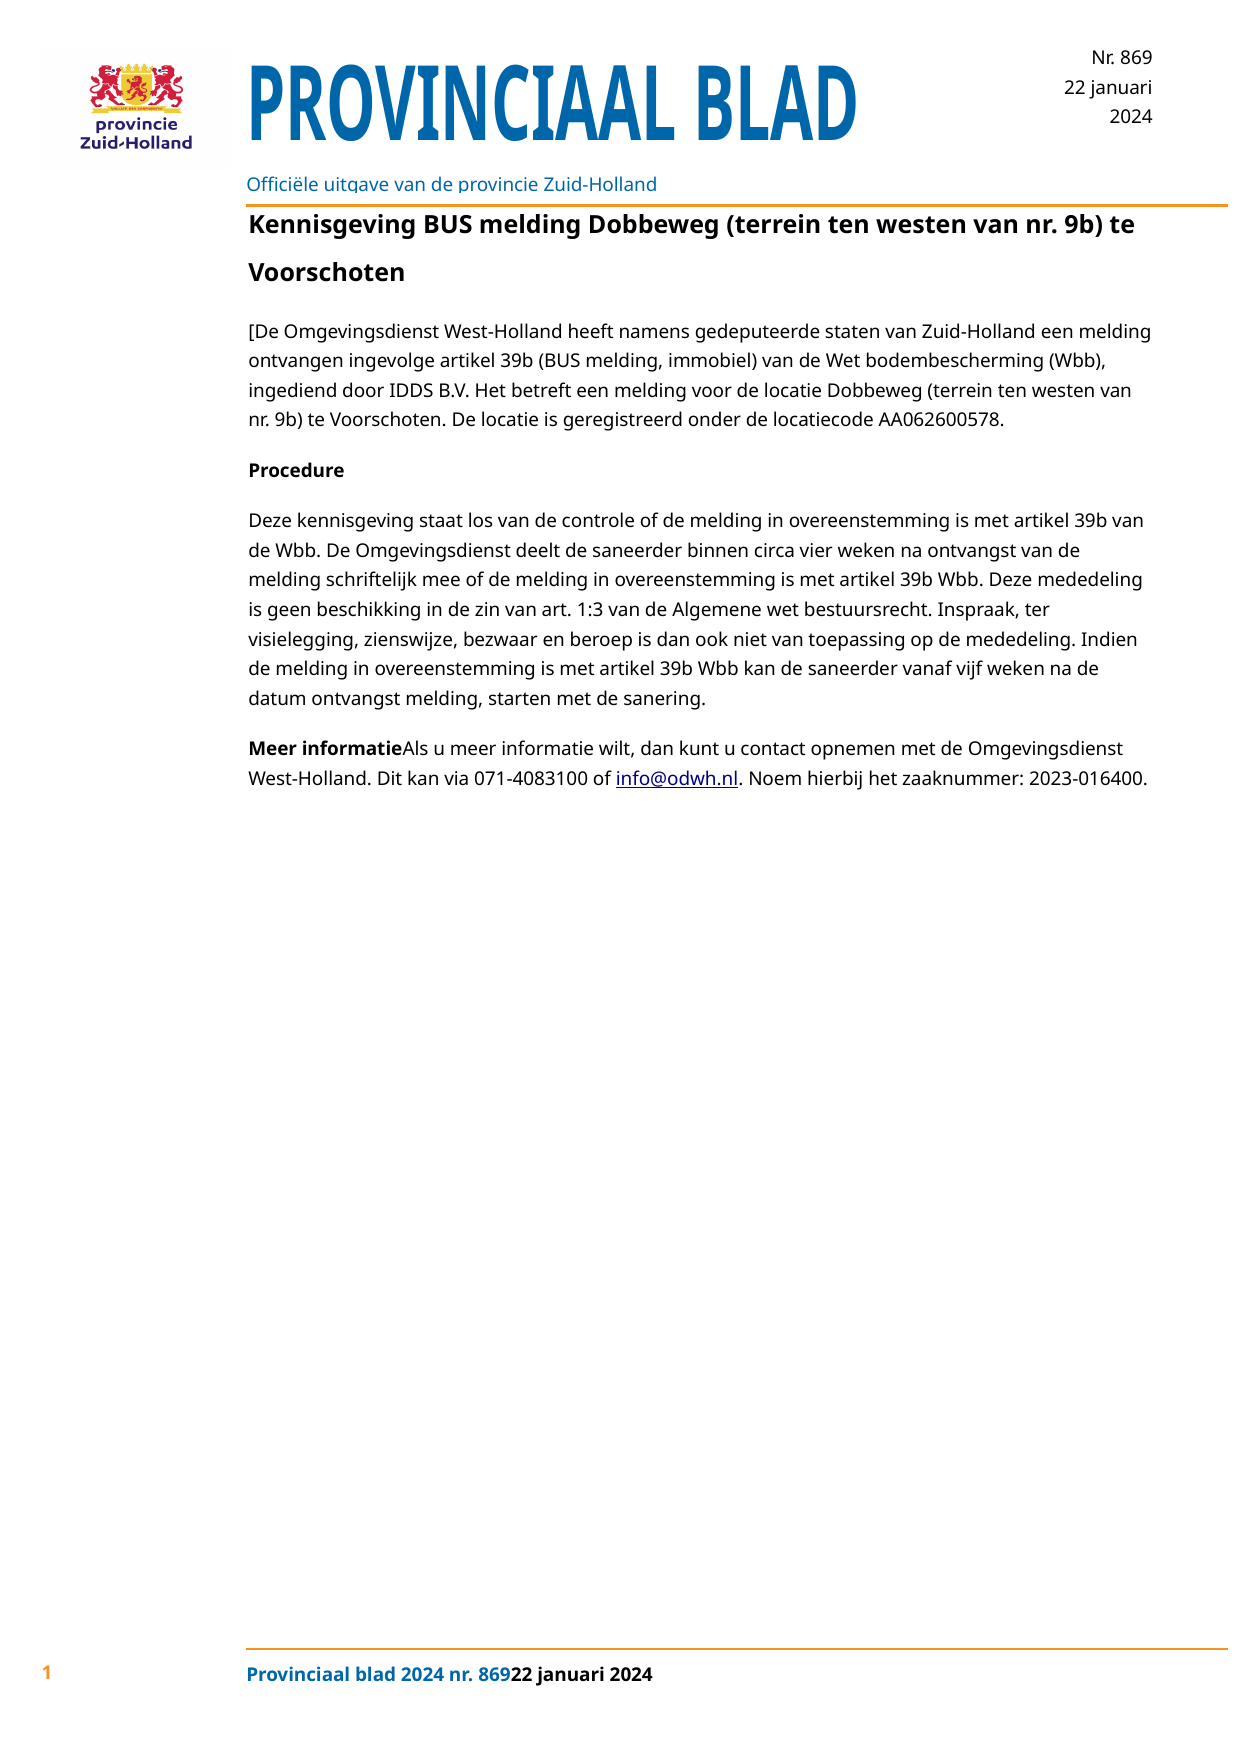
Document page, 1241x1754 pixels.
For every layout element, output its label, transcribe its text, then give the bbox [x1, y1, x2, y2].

text Kennisgeving BUS melding Dobbeweg (terrein ten westen van nr. 9b) te Voorschoten [248, 207, 1152, 288]
text Procedure [248, 457, 1152, 483]
picture [41, 47, 231, 172]
text Meer informatieAls u meer informatie wilt, dan kunt u contact opnemen met de Omgevingsdienst West-Holland. Dit kan via 071-4083100 of info@odwh.nl. Noem hierbij het zaaknummer: 2023-016400. [248, 735, 1152, 791]
text [De Omgevingsdienst West-Holland heeft namens gedeputeerde staten van Zuid-Holland een melding ontvangen ingevolge artikel 39b (BUS melding, immobiel) van de Wet bodembescherming (Wbb), ingediend door IDDS B.V. Het betreft een melding voor de locatie Dobbeweg (terrein ten westen van nr. 9b) te Voorschoten. De locatie is geregistreerd onder de locatiecode AA062600578. [248, 318, 1152, 432]
text Deze kennisgeving staat los van de controle of de melding in overeenstemming is met artikel 39b van de Wbb. De Omgevingsdienst deelt de saneerder binnen circa vier weken na ontvangst van de melding schriftelijk mee of de melding in overeenstemming is met artikel 39b Wbb. Deze mededeling is geen beschikking in de zin van art. 1:3 van de Algemene wet bestuursrecht. Inspraak, ter visielegging, zienswijze, bezwaar en beroep is dan ook niet van toepassing op de mededeling. Indien de melding in overeenstemming is met artikel 39b Wbb kan de saneerder vanaf vijf weken na de datum ontvangst melding, starten met de sanering. [248, 507, 1152, 711]
